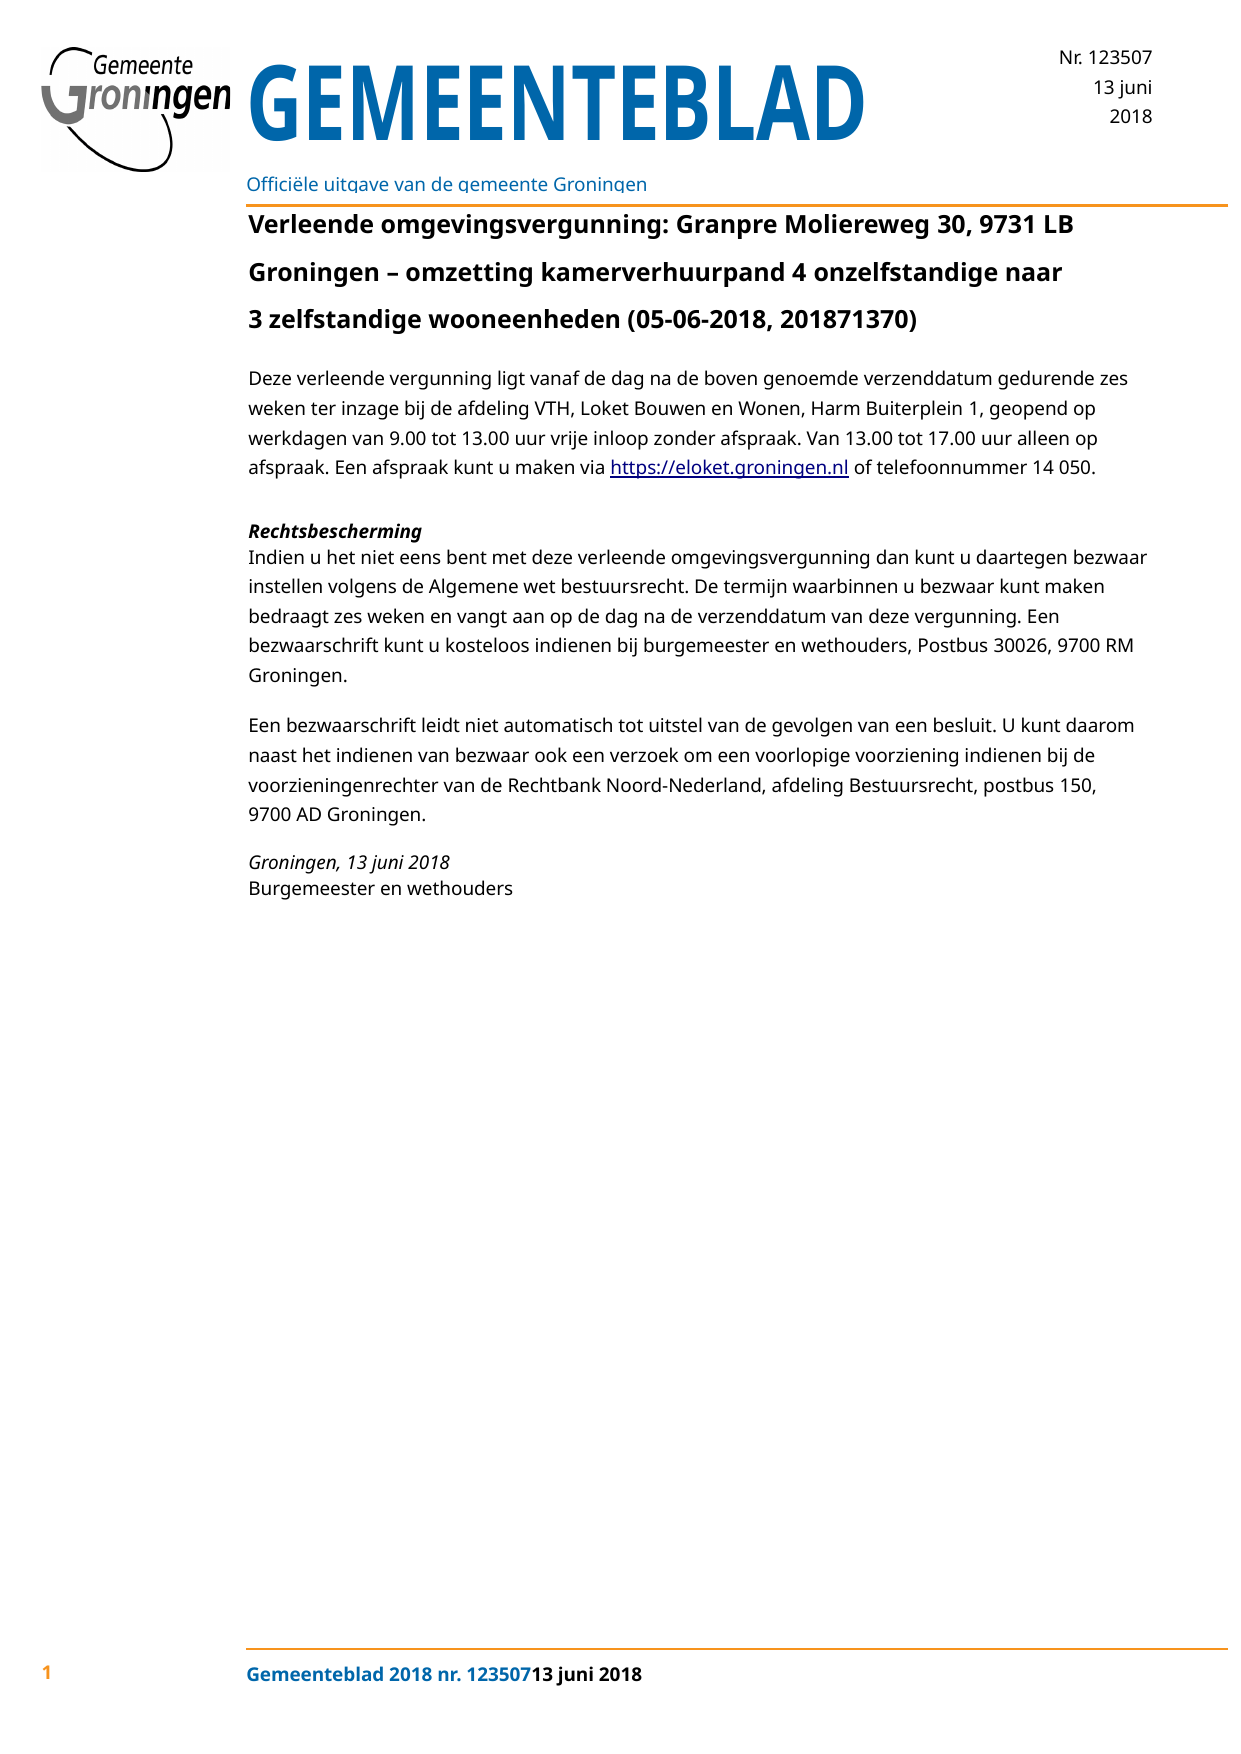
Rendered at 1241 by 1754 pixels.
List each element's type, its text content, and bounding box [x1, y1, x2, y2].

text Groningen, 13 juni 2018 [248, 849, 1152, 875]
text Burgemeester en wethouders [248, 875, 1152, 901]
text Deze verleende vergunning ligt vanaf de dag na de boven genoemde verzenddatum gedurende zes weken ter inzage bij de afdeling VTH, Loket Bouwen en Wonen, Harm Buiterplein 1, geopend op werkdagen van 9.00 tot 13.00 uur vrije inloop zonder afspraak. Van 13.00 tot 17.00 uur alleen op afspraak. Een afspraak kunt u maken via https://eloket.groningen.nl of telefoonnummer 14 050. [248, 366, 1152, 480]
text Een bezwaarschrift leidt niet automatisch tot uitstel van de gevolgen van een besluit. U kunt daarom naast het indienen van bezwaar ook een verzoek om een voorlopige voorziening indienen bij de voorzieningenrechter van de Rechtbank Noord-Nederland, afdeling Bestuursrecht, postbus 150, 9700 AD Groningen. [248, 713, 1152, 827]
text Rechtsbescherming [248, 518, 1152, 544]
picture [41, 47, 231, 172]
text Verleende omgevingsvergunning: Granpre Moliereweg 30, 9731 LB Groningen – omzetting kamerverhuurpand 4 onzelfstandige naar 3 zelfstandige wooneenheden (05-06-2018, 201871370) [248, 207, 1152, 336]
text Indien u het niet eens bent met deze verleende omgevingsvergunning dan kunt u daartegen bezwaar instellen volgens de Algemene wet bestuursrecht. De termijn waarbinnen u bezwaar kunt maken bedraagt zes weken en vangt aan op de dag na de verzenddatum van deze vergunning. Een bezwaarschrift kunt u kosteloos indienen bij burgemeester en wethouders, Postbus 30026, 9700 RM Groningen. [248, 544, 1152, 688]
